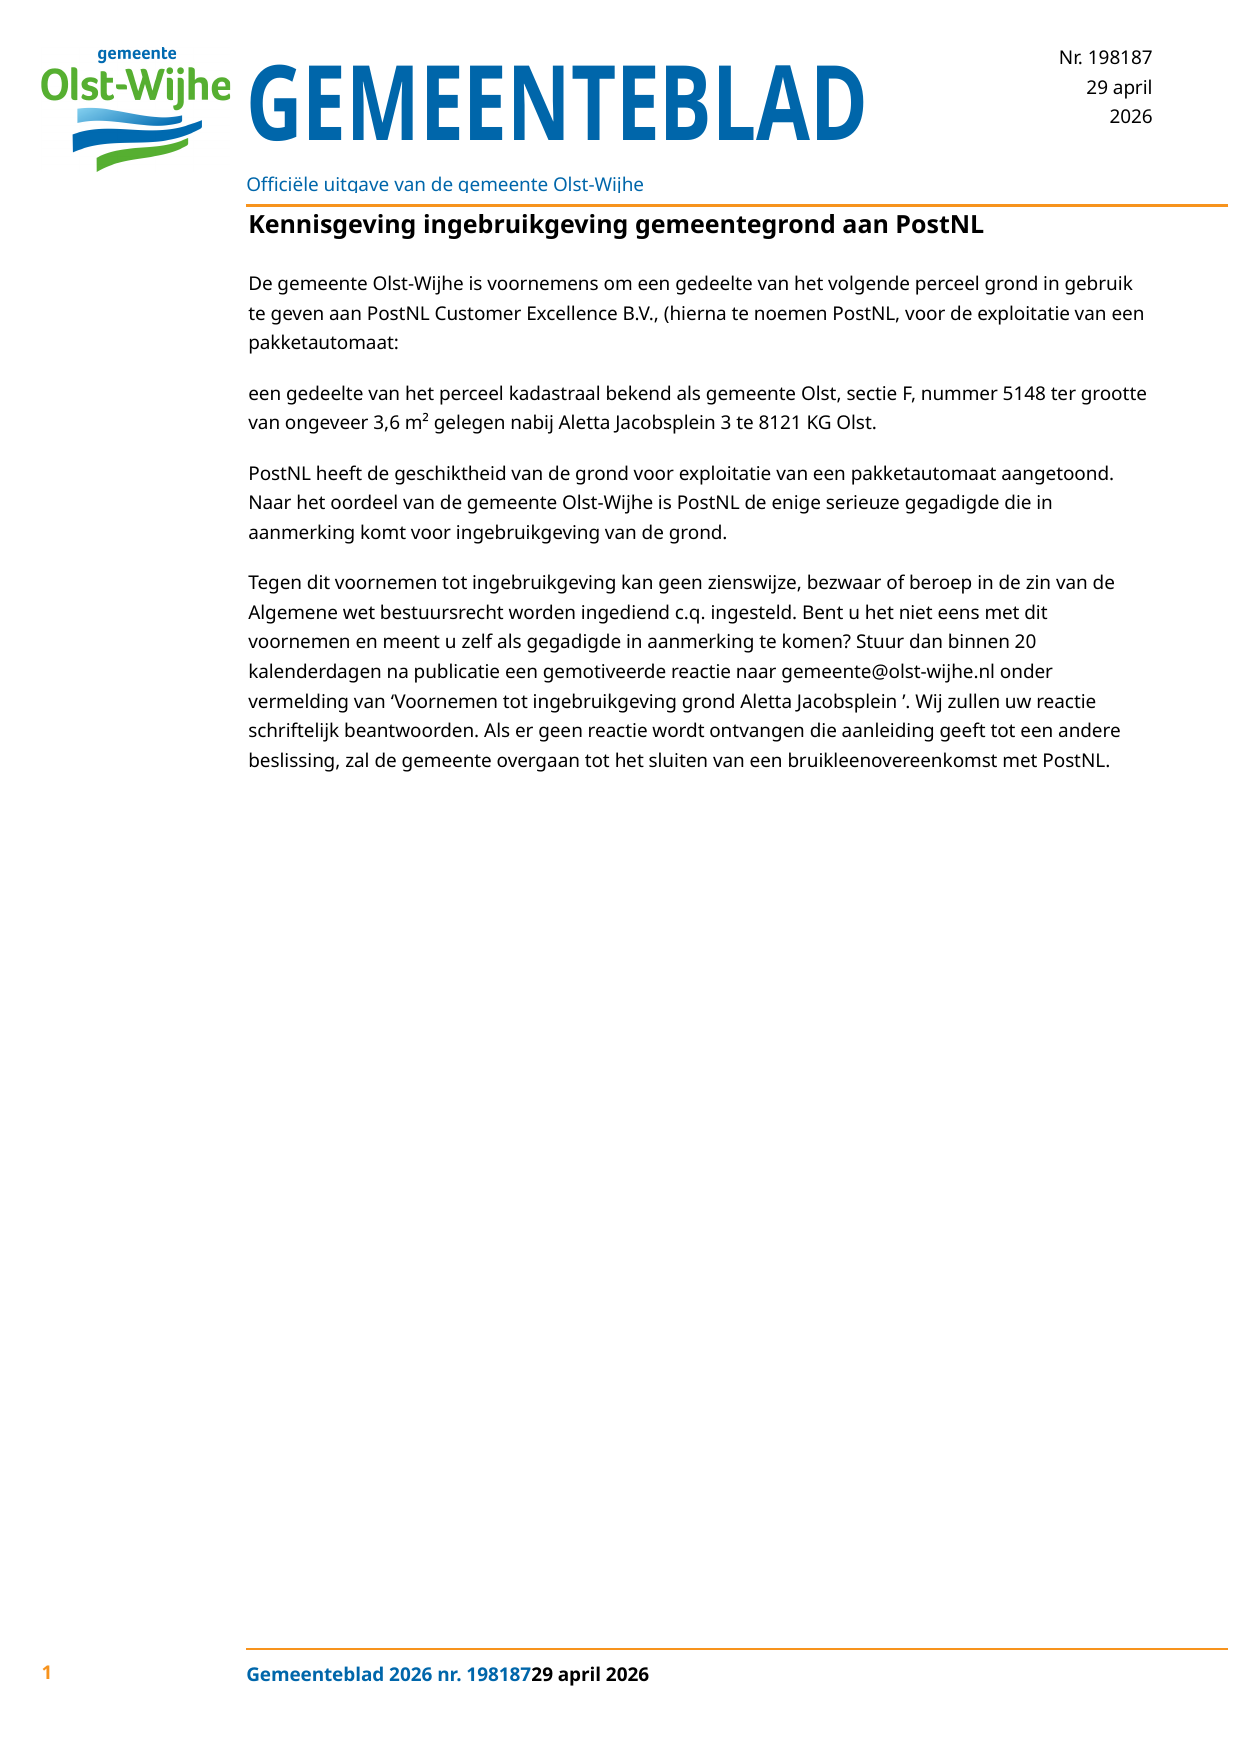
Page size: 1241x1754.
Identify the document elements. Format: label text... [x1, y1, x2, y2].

text De gemeente Olst-Wijhe is voornemens om een gedeelte van het volgende perceel grond in gebruik te geven aan PostNL Customer Excellence B.V., (hierna te noemen PostNL, voor de exploitatie van een pakketautomaat: [248, 270, 1152, 355]
text Tegen dit voornemen tot ingebruikgeving kan geen zienswijze, bezwaar of beroep in de zin van de Algemene wet bestuursrecht worden ingediend c.q. ingesteld. Bent u het niet eens met dit voornemen en meent u zelf als gegadigde in aanmerking te komen? Stuur dan binnen 20 kalenderdagen na publicatie een gemotiveerde reactie naar gemeente@olst-wijhe.nl onder vermelding van ‘Voornemen tot ingebruikgeving grond Aletta Jacobsplein ’. Wij zullen uw reactie schriftelijk beantwoorden. Als er geen reactie wordt ontvangen die aanleiding geeft tot een andere beslissing, zal de gemeente overgaan tot het sluiten van een bruikleenovereenkomst met PostNL. [248, 569, 1152, 773]
text Kennisgeving ingebruikgeving gemeentegrond aan PostNL [248, 207, 1152, 241]
picture [41, 47, 231, 172]
text een gedeelte van het perceel kadastraal bekend als gemeente Olst, sectie F, nummer 5148 ter grootte van ongeveer 3,6 m² gelegen nabij Aletta Jacobsplein 3 te 8121 KG Olst. [248, 380, 1152, 435]
text PostNL heeft de geschiktheid van de grond voor exploitatie van een pakketautomaat aangetoond. Naar het oordeel van de gemeente Olst-Wijhe is PostNL de enige serieuze gegadigde die in aanmerking komt voor ingebruikgeving van de grond. [248, 460, 1152, 545]
